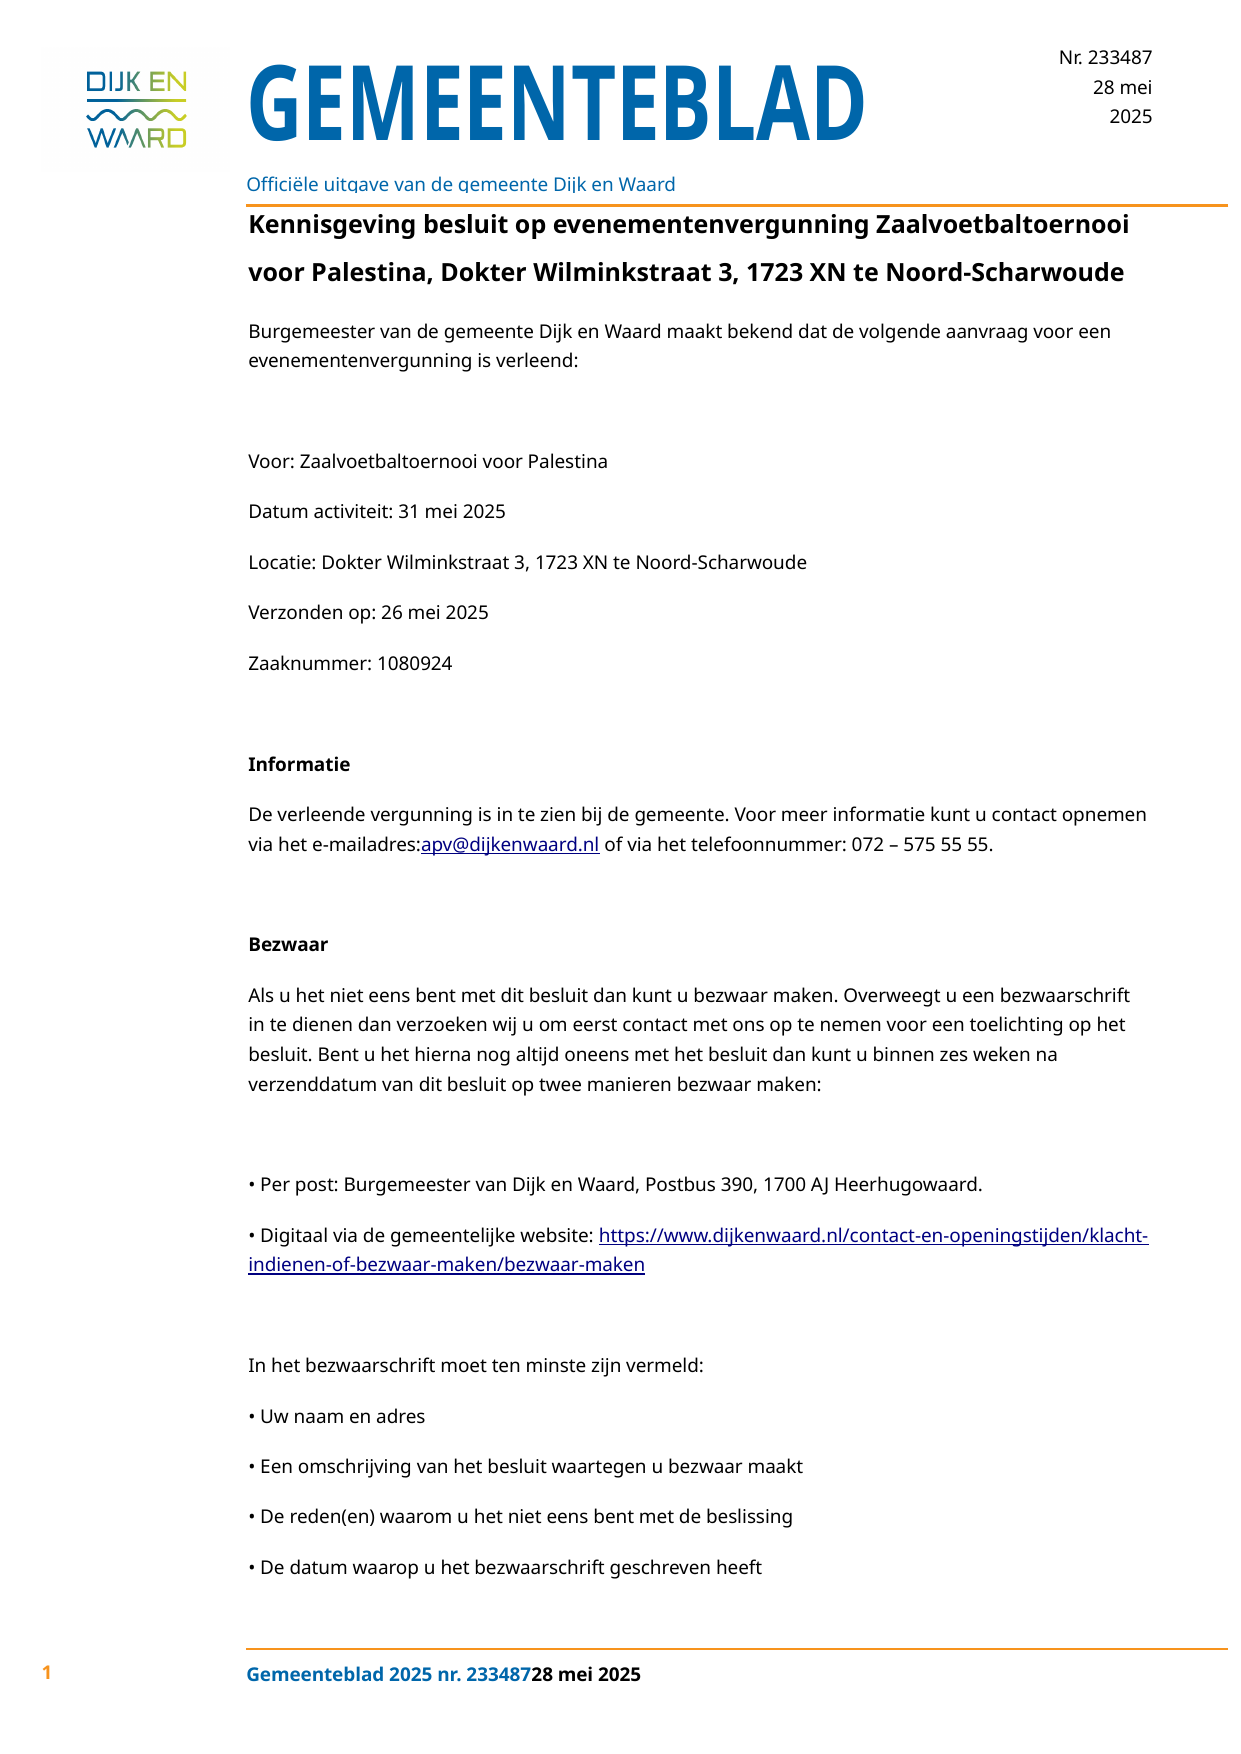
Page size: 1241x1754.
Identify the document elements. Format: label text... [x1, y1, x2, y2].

text Verzonden op: 26 mei 2025 [248, 599, 1152, 625]
text Datum activiteit: 31 mei 2025 [248, 499, 1152, 524]
text Voor: Zaalvoetbaltoernooi voor Palestina [248, 448, 1152, 474]
text Locatie: Dokter Wilminkstraat 3, 1723 XN te Noord-Scharwoude [248, 549, 1152, 575]
text Informatie [248, 751, 1152, 777]
text Bezwaar [248, 932, 1152, 957]
text De verleende vergunning is in te zien bij de gemeente. Voor meer informatie kunt u contact opnemen via het e-mailadres:apv@dijkenwaard.nl of via het telefoonnummer: 072 – 575 55 55. [248, 801, 1152, 857]
text Burgemeester van de gemeente Dijk en Waard maakt bekend dat de volgende aanvraag voor een evenementenvergunning is verleend: [248, 318, 1152, 373]
text Zaaknummer: 1080924 [248, 650, 1152, 676]
text • Digitaal via de gemeentelijke website: https://www.dijkenwaard.nl/contact-en-openingstijden/klacht-indienen-of-bezwaar-maken/bezwaar-maken [248, 1222, 1152, 1277]
text Kennisgeving besluit op evenementenvergunning Zaalvoetbaltoernooi voor Palestina, Dokter Wilminkstraat 3, 1723 XN te Noord-Scharwoude [248, 207, 1152, 288]
text In het bezwaarschrift moet ten minste zijn vermeld: [248, 1352, 1152, 1378]
picture [41, 47, 231, 172]
text • De reden(en) waarom u het niet eens bent met de beslissing [248, 1504, 1152, 1529]
text • Uw naam en adres [248, 1403, 1152, 1429]
text • Per post: Burgemeester van Dijk en Waard, Postbus 390, 1700 AJ Heerhugowaard. [248, 1172, 1152, 1197]
text Als u het niet eens bent met dit besluit dan kunt u bezwaar maken. Overweegt u een bezwaarschrift in te dienen dan verzoeken wij u om eerst contact met ons op te nemen voor een toelichting op het besluit. Bent u het hierna nog altijd oneens met het besluit dan kunt u binnen zes weken na verzenddatum van dit besluit op twee manieren bezwaar maken: [248, 982, 1152, 1097]
text • Een omschrijving van het besluit waartegen u bezwaar maakt [248, 1453, 1152, 1479]
text • De datum waarop u het bezwaarschrift geschreven heeft [248, 1554, 1152, 1580]
